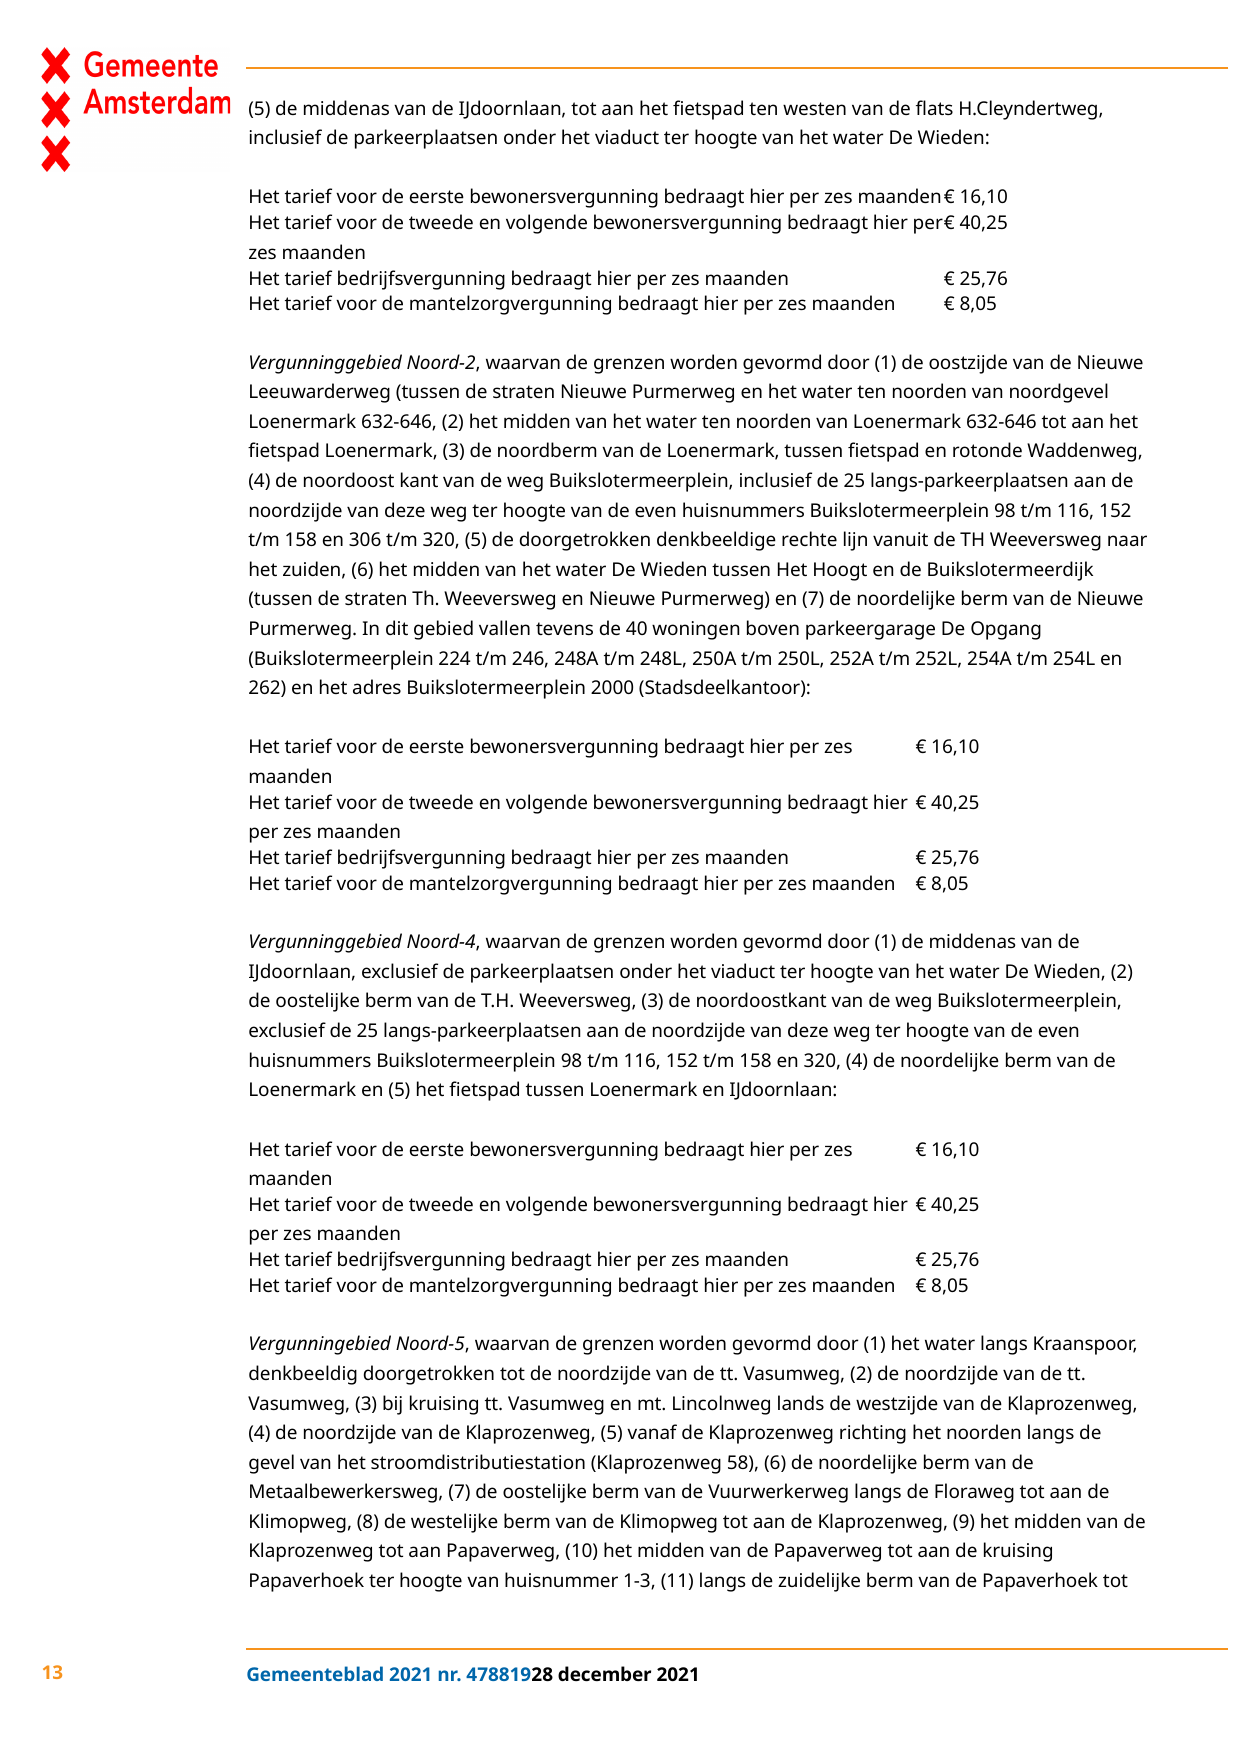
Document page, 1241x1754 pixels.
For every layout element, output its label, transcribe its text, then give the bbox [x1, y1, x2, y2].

table_cell Het tarief bedrijfsvergunning bedraagt hier per zes maanden [248, 1246, 915, 1272]
table_cell Het tarief voor de tweede en volgende bewonersvergunning bedraagt hier per zes maanden [248, 209, 944, 265]
table_cell € 25,76 [944, 265, 1152, 290]
text Vergunninggebied Noord-2, waarvan de grenzen worden gevormd door (1) de oostzijde van de Nieuwe Leeuwarderweg (tussen de straten Nieuwe Purmerweg en het water ten noorden van noordgevel Loenermark 632-646, (2) het midden van het water ten noorden van Loenermark 632-646 tot aan het fietspad Loenermark, (3) de noordberm van de Loenermark, tussen fietspad en rotonde Waddenweg, (4) de noordoost kant van de weg Buikslotermeerplein, inclusief de 25 langs-parkeerplaatsen aan de noordzijde van deze weg ter hoogte van de even huisnummers Buikslotermeerplein 98 t/m 116, 152 t/m 158 en 306 t/m 320, (5) de doorgetrokken denkbeeldige rechte lijn vanuit de TH Weeversweg naar het zuiden, (6) het midden van het water De Wieden tussen Het Hoogt en de Buikslotermeerdijk (tussen de straten Th. Weeversweg en Nieuwe Purmerweg) en (7) de noordelijke berm van de Nieuwe Purmerweg. In dit gebied vallen tevens de 40 woningen boven parkeergarage De Opgang (Buikslotermeerplein 224 t/m 246, 248A t/m 248L, 250A t/m 250L, 252A t/m 252L, 254A t/m 254L en 262) en het adres Buikslotermeerplein 2000 (Stadsdeelkantoor): [248, 349, 1152, 700]
table_header € 16,10 [915, 734, 1152, 789]
table_header Het tarief voor de eerste bewonersvergunning bedraagt hier per zes maanden [248, 184, 944, 209]
table_cell Het tarief voor de tweede en volgende bewonersvergunning bedraagt hier per zes maanden [248, 789, 915, 844]
table_cell € 25,76 [915, 844, 1152, 870]
table_cell Het tarief voor de mantelzorgvergunning bedraagt hier per zes maanden [248, 1272, 915, 1298]
table_cell € 8,05 [915, 870, 1152, 896]
text Vergunninggebied Noord-4, waarvan de grenzen worden gevormd door (1) de middenas van de IJdoornlaan, exclusief de parkeerplaatsen onder het viaduct ter hoogte van het water De Wieden, (2) de oostelijke berm van de T.H. Weeversweg, (3) de noordoostkant van de weg Buikslotermeerplein, exclusief de 25 langs-parkeerplaatsen aan de noordzijde van deze weg ter hoogte van de even huisnummers Buikslotermeerplein 98 t/m 116, 152 t/m 158 en 320, (4) de noordelijke berm van de Loenermark en (5) het fietspad tussen Loenermark en IJdoornlaan: [248, 928, 1152, 1102]
picture [41, 47, 231, 172]
table_cell € 40,25 [915, 789, 1152, 844]
table_cell Het tarief voor de mantelzorgvergunning bedraagt hier per zes maanden [248, 290, 944, 316]
table_cell € 40,25 [915, 1191, 1152, 1246]
table_header Het tarief voor de eerste bewonersvergunning bedraagt hier per zes maanden [248, 734, 915, 789]
table_header € 16,10 [915, 1136, 1152, 1191]
table_cell € 8,05 [944, 290, 1152, 316]
table_cell € 25,76 [915, 1246, 1152, 1272]
table_cell Het tarief bedrijfsvergunning bedraagt hier per zes maanden [248, 265, 944, 290]
table_cell Het tarief voor de tweede en volgende bewonersvergunning bedraagt hier per zes maanden [248, 1191, 915, 1246]
table_cell Het tarief bedrijfsvergunning bedraagt hier per zes maanden [248, 844, 915, 870]
table_cell € 8,05 [915, 1272, 1152, 1298]
text Vergunningebied Noord-5, waarvan de grenzen worden gevormd door (1) het water langs Kraanspoor, denkbeeldig doorgetrokken tot de noordzijde van de tt. Vasumweg, (2) de noordzijde van de tt. Vasumweg, (3) bij kruising tt. Vasumweg en mt. Lincolnweg lands de westzijde van de Klaprozenweg, (4) de noordzijde van de Klaprozenweg, (5) vanaf de Klaprozenweg richting het noorden langs de gevel van het stroomdistributiestation (Klaprozenweg 58), (6) de noordelijke berm van de Metaalbewerkersweg, (7) de oostelijke berm van de Vuurwerkerweg langs de Floraweg tot aan de Klimopweg, (8) de westelijke berm van de Klimopweg tot aan de Klaprozenweg, (9) het midden van de Klaprozenweg tot aan Papaverweg, (10) het midden van de Papaverweg tot aan de kruising Papaverhoek ter hoogte van huisnummer 1-3, (11) langs de zuidelijke berm van de Papaverhoek tot [248, 1331, 1152, 1593]
table_cell € 40,25 [944, 209, 1152, 265]
text (5) de middenas van de IJdoornlaan, tot aan het fietspad ten westen van de flats H.Cleyndertweg, inclusief de parkeerplaatsen onder het viaduct ter hoogte van het water De Wieden: [248, 95, 1152, 150]
table_header € 16,10 [944, 184, 1152, 209]
table_cell Het tarief voor de mantelzorgvergunning bedraagt hier per zes maanden [248, 870, 915, 896]
table_header Het tarief voor de eerste bewonersvergunning bedraagt hier per zes maanden [248, 1136, 915, 1191]
